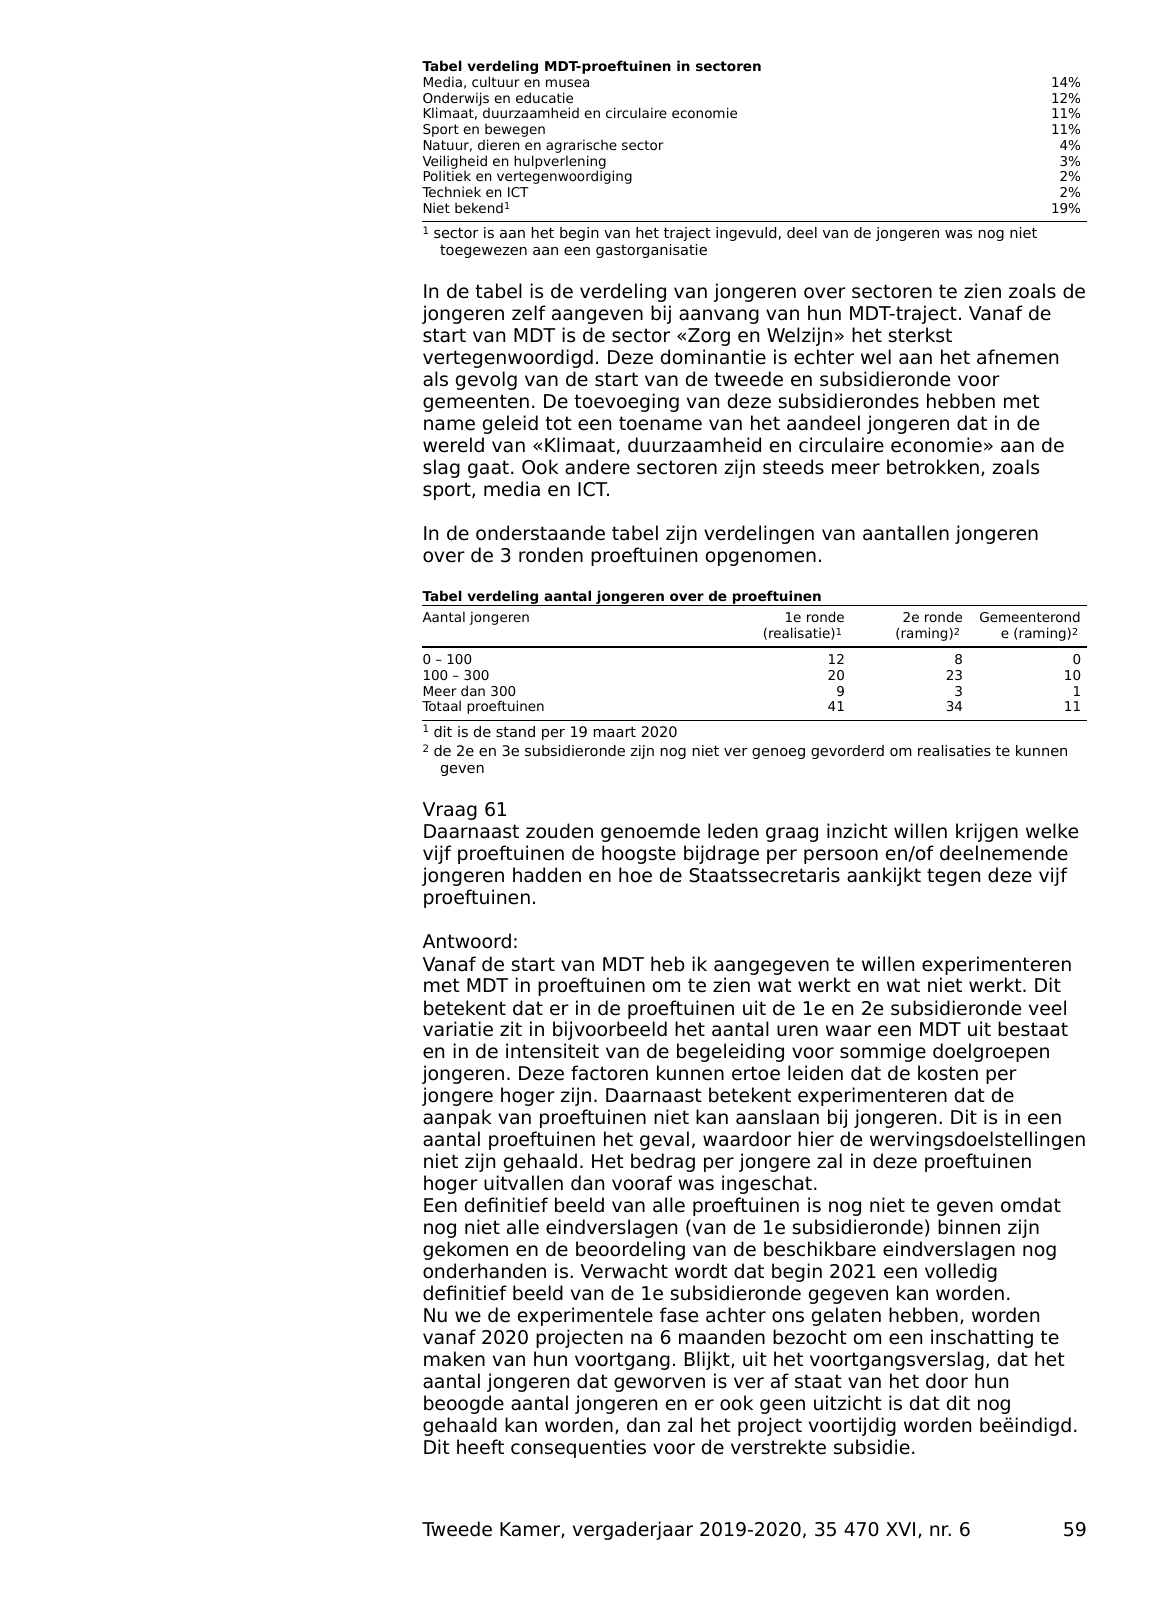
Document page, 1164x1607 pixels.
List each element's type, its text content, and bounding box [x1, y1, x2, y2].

table_header Tabel verdeling MDT-proeftuinen in sectoren [422, 59, 1087, 75]
text Een definitief beeld van alle proeftuinen is nog niet te geven omdat nog niet alle eindverslagen (van de 1e subsidieronde) binnen zijn gekomen en de beoordeling van de beschikbare eindverslagen nog onderhanden is. Verwacht wordt dat begin 2021 een volledig definitief beeld van de 1e subsidieronde gegeven kan worden. [422, 1195, 1087, 1305]
table_cell 2% [954, 185, 1087, 201]
table_cell 1 [969, 684, 1087, 699]
text In de tabel is de verdeling van jongeren over sectoren te zien zoals de jongeren zelf aangeven bij aanvang van hun MDT-traject. Vanaf de start van MDT is de sector «Zorg en Welzijn» het sterkst vertegenwoordigd. Deze dominantie is echter wel aan het afnemen als gevolg van de start van de tweede en subsidieronde voor gemeenten. De toevoeging van deze subsidierondes hebben met name geleid tot een toename van het aandeel jongeren dat in de wereld van «Klimaat, duurzaamheid en circulaire economie» aan de slag gaat. Ook andere sectoren zijn steeds meer betrokken, zoals sport, media en ICT. [422, 281, 1087, 501]
table_cell 11% [954, 122, 1087, 138]
table_cell Klimaat, duurzaamheid en circulaire economie [422, 106, 954, 122]
table_cell Techniek en ICT [422, 185, 954, 201]
table_cell 41 [732, 699, 850, 720]
text Vraag 61 [422, 799, 1087, 821]
table_cell Meer dan 300 [422, 684, 732, 699]
table_cell 2e ronde (raming)2 [850, 606, 968, 646]
text Nu we de experimentele fase achter ons gelaten hebben, worden vanaf 2020 projecten na 6 maanden bezocht om een inschatting te maken van hun voortgang. Blijkt, uit het voortgangsverslag, dat het aantal jongeren dat geworven is ver af staat van het door hun beoogde aantal jongeren en er ook geen uitzicht is dat dit nog gehaald kan worden, dan zal het project voortijdig worden beëindigd. Dit heeft consequenties voor de verstrekte subsidie. [422, 1305, 1087, 1459]
table_cell 9 [732, 684, 850, 699]
table_cell 11% [954, 106, 1087, 122]
table_cell Totaal proeftuinen [422, 699, 732, 720]
table_cell Sport en bewegen [422, 122, 954, 138]
table_cell 0 [969, 648, 1087, 668]
table_cell Onderwijs en educatie [422, 91, 954, 106]
table_cell 0 – 100 [422, 648, 732, 668]
text Daarnaast zouden genoemde leden graag inzicht willen krijgen welke vijf proeftuinen de hoogste bijdrage per persoon en/of deelnemende jongeren hadden en hoe de Staatssecretaris aankijkt tegen deze vijf proeftuinen. [422, 821, 1087, 909]
table_cell 3 [850, 684, 968, 699]
table_cell Politiek en vertegenwoordiging [422, 169, 954, 185]
table_cell Media, cultuur en musea [422, 75, 954, 91]
table_cell 2% [954, 169, 1087, 185]
table_cell Natuur, dieren en agrarische sector [422, 138, 954, 153]
table_cell Gemeenteronde (raming)2 [969, 606, 1087, 646]
table_cell 100 – 300 [422, 668, 732, 683]
table_cell 34 [850, 699, 968, 720]
table_header Tabel verdeling aantal jongeren over de proeftuinen [422, 589, 1087, 604]
table_cell 11 [969, 699, 1087, 720]
table_cell Veiligheid en hulpverlening [422, 154, 954, 169]
text Antwoord: [422, 931, 1087, 953]
table_cell 20 [732, 668, 850, 683]
table_cell 19% [954, 201, 1087, 221]
table_cell Aantal jongeren [422, 606, 732, 646]
table_cell 12% [954, 91, 1087, 106]
text In de onderstaande tabel zijn verdelingen van aantallen jongeren over de 3 ronden proeftuinen opgenomen. [422, 523, 1087, 567]
table_cell 4% [954, 138, 1087, 153]
text Vanaf de start van MDT heb ik aangegeven te willen experimenteren met MDT in proeftuinen om te zien wat werkt en wat niet werkt. Dit betekent dat er in de proeftuinen uit de 1e en 2e subsidieronde veel variatie zit in bijvoorbeeld het aantal uren waar een MDT uit bestaat en in de intensiteit van de begeleiding voor sommige doelgroepen jongeren. Deze factoren kunnen ertoe leiden dat de kosten per jongere hoger zijn. Daarnaast betekent experimenteren dat de aanpak van proeftuinen niet kan aanslaan bij jongeren. Dit is in een aantal proeftuinen het geval, waardoor hier de wervingsdoelstellingen niet zijn gehaald. Het bedrag per jongere zal in deze proeftuinen hoger uitvallen dan vooraf was ingeschat. [422, 953, 1087, 1195]
table_cell 23 [850, 668, 968, 683]
table_cell 1 sector is aan het begin van het traject ingevuld, deel van de jongeren was nog niet toegewezen aan een gastorganisatie [422, 222, 1087, 259]
table_cell Niet bekend1 [422, 201, 954, 221]
table_cell 14% [954, 75, 1087, 91]
table_cell 1 dit is de stand per 19 maart 2020 2 de 2e en 3e subsidieronde zijn nog niet ver genoeg gevorderd om realisaties te kunnen geven [422, 721, 1087, 777]
table_cell 12 [732, 648, 850, 668]
table_cell 3% [954, 154, 1087, 169]
table_cell 10 [969, 668, 1087, 683]
table_cell 8 [850, 648, 968, 668]
table_cell 1e ronde (realisatie)1 [732, 606, 850, 646]
